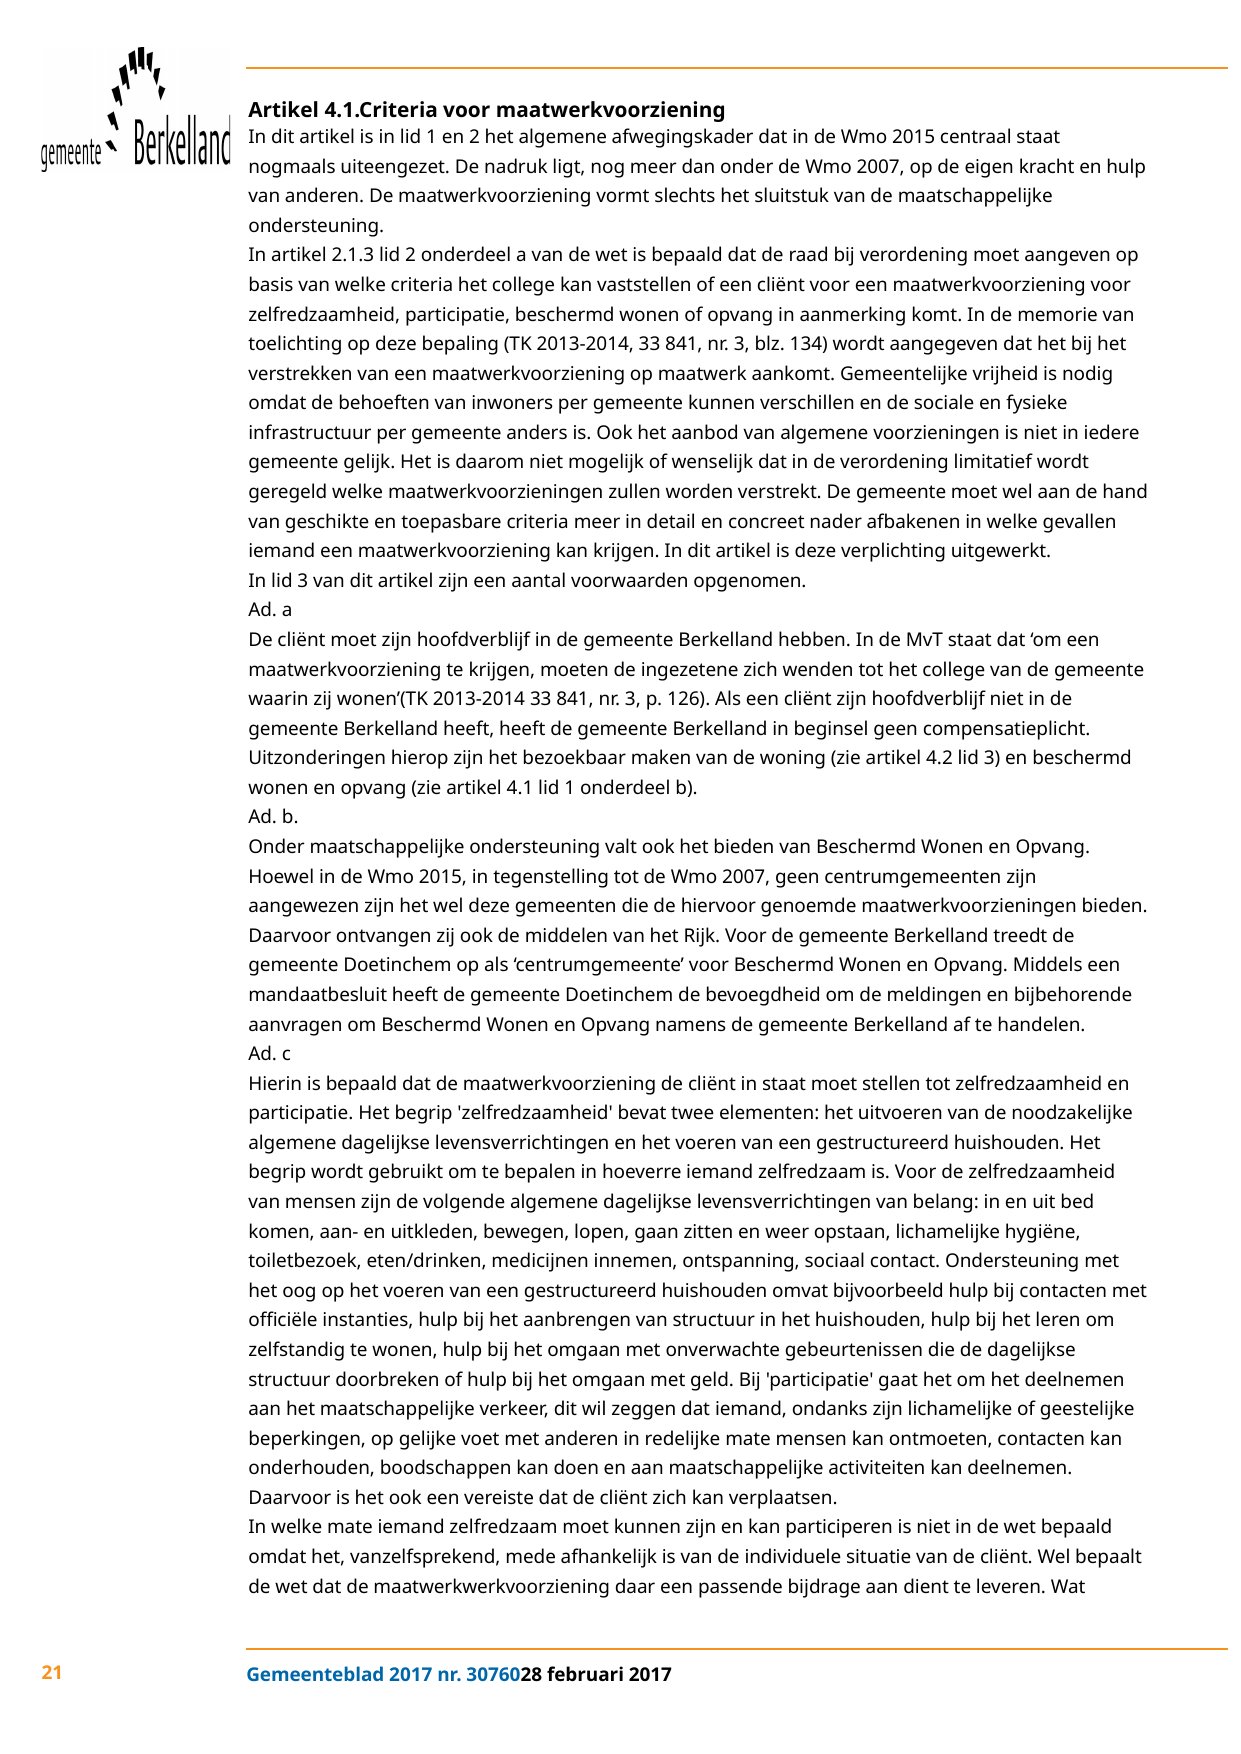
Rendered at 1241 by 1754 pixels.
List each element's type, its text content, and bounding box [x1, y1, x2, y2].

text Hierin is bepaald dat de maatwerkvoorziening de cliënt in staat moet stellen tot zelfredzaamheid en participatie. Het begrip 'zelfredzaamheid' bevat twee elementen: het uitvoeren van de noodzakelijke algemene dagelijkse levensverrichtingen en het voeren van een gestructureerd huishouden. Het begrip wordt gebruikt om te bepalen in hoeverre iemand zelfredzaam is. Voor de zelfredzaamheid van mensen zijn de volgende algemene dagelijkse levensverrichtingen van belang: in en uit bed komen, aan- en uitkleden, bewegen, lopen, gaan zitten en weer opstaan, lichamelijke hygiëne, toiletbezoek, eten/drinken, medicijnen innemen, ontspanning, sociaal contact. Ondersteuning met het oog op het voeren van een gestructureerd huishouden omvat bijvoorbeeld hulp bij contacten met officiële instanties, hulp bij het aanbrengen van structuur in het huishouden, hulp bij het leren om zelfstandig te wonen, hulp bij het omgaan met onverwachte gebeurtenissen die de dagelijkse structuur doorbreken of hulp bij het omgaan met geld. Bij 'participatie' gaat het om het deelnemen aan het maatschappelijke verkeer, dit wil zeggen dat iemand, ondanks zijn lichamelijke of geestelijke beperkingen, op gelijke voet met anderen in redelijke mate mensen kan ontmoeten, contacten kan onderhouden, boodschappen kan doen en aan maatschappelijke activiteiten kan deelnemen. Daarvoor is het ook een vereiste dat de cliënt zich kan verplaatsen. [248, 1070, 1152, 1510]
text In lid 3 van dit artikel zijn een aantal voorwaarden opgenomen. [248, 567, 1152, 593]
picture [41, 47, 231, 172]
text infrastructuur per gemeente anders is. Ook het aanbod van algemene voorzieningen is niet in iedere gemeente gelijk. Het is daarom niet mogelijk of wenselijk dat in de verordening limitatief wordt geregeld welke maatwerkvoorzieningen zullen worden verstrekt. De gemeente moet wel aan de hand van geschikte en toepasbare criteria meer in detail en concreet nader afbakenen in welke gevallen iemand een maatwerkvoorziening kan krijgen. In dit artikel is deze verplichting uitgewerkt. [248, 419, 1152, 563]
text Ad. b. [248, 804, 1152, 829]
text In dit artikel is in lid 1 en 2 het algemene afwegingskader dat in de Wmo 2015 centraal staat nogmaals uiteengezet. De nadruk ligt, nog meer dan onder de Wmo 2007, op de eigen kracht en hulp van anderen. De maatwerkvoorziening vormt slechts het sluitstuk van de maatschappelijke ondersteuning. [248, 123, 1152, 238]
text Ad. c [248, 1040, 1152, 1066]
text Artikel 4.1.Criteria voor maatwerkvoorziening [248, 95, 1152, 123]
text In welke mate iemand zelfredzaam moet kunnen zijn en kan participeren is niet in de wet bepaald omdat het, vanzelfsprekend, mede afhankelijk is van de individuele situatie van de cliënt. Wel bepaalt de wet dat de maatwerkwerkvoorziening daar een passende bijdrage aan dient te leveren. Wat [248, 1514, 1152, 1598]
text De cliënt moet zijn hoofdverblijf in de gemeente Berkelland hebben. In de MvT staat dat ‘om een maatwerkvoorziening te krijgen, moeten de ingezetene zich wenden tot het college van de gemeente waarin zij wonen’(TK 2013-2014 33 841, nr. 3, p. 126). Als een cliënt zijn hoofdverblijf niet in de gemeente Berkelland heeft, heeft de gemeente Berkelland in beginsel geen compensatieplicht. Uitzonderingen hierop zijn het bezoekbaar maken van de woning (zie artikel 4.2 lid 3) en beschermd wonen en opvang (zie artikel 4.1 lid 1 onderdeel b). [248, 626, 1152, 800]
text Onder maatschappelijke ondersteuning valt ook het bieden van Beschermd Wonen en Opvang. Hoewel in de Wmo 2015, in tegenstelling tot de Wmo 2007, geen centrumgemeenten zijn aangewezen zijn het wel deze gemeenten die de hiervoor genoemde maatwerkvoorzieningen bieden. Daarvoor ontvangen zij ook de middelen van het Rijk. Voor de gemeente Berkelland treedt de gemeente Doetinchem op als ‘centrumgemeente’ voor Beschermd Wonen en Opvang. Middels een mandaatbesluit heeft de gemeente Doetinchem de bevoegdheid om de meldingen en bijbehorende aanvragen om Beschermd Wonen en Opvang namens de gemeente Berkelland af te handelen. [248, 833, 1152, 1036]
text Ad. a [248, 597, 1152, 622]
text In artikel 2.1.3 lid 2 onderdeel a van de wet is bepaald dat de raad bij verordening moet aangeven op basis van welke criteria het college kan vaststellen of een cliënt voor een maatwerkvoorziening voor zelfredzaamheid, participatie, beschermd wonen of opvang in aanmerking komt. In de memorie van toelichting op deze bepaling (TK 2013‐2014, 33 841, nr. 3, blz. 134) wordt aangegeven dat het bij het verstrekken van een maatwerkvoorziening op maatwerk aankomt. Gemeentelijke vrijheid is nodig omdat de behoeften van inwoners per gemeente kunnen verschillen en de sociale en fysieke [248, 242, 1152, 415]
